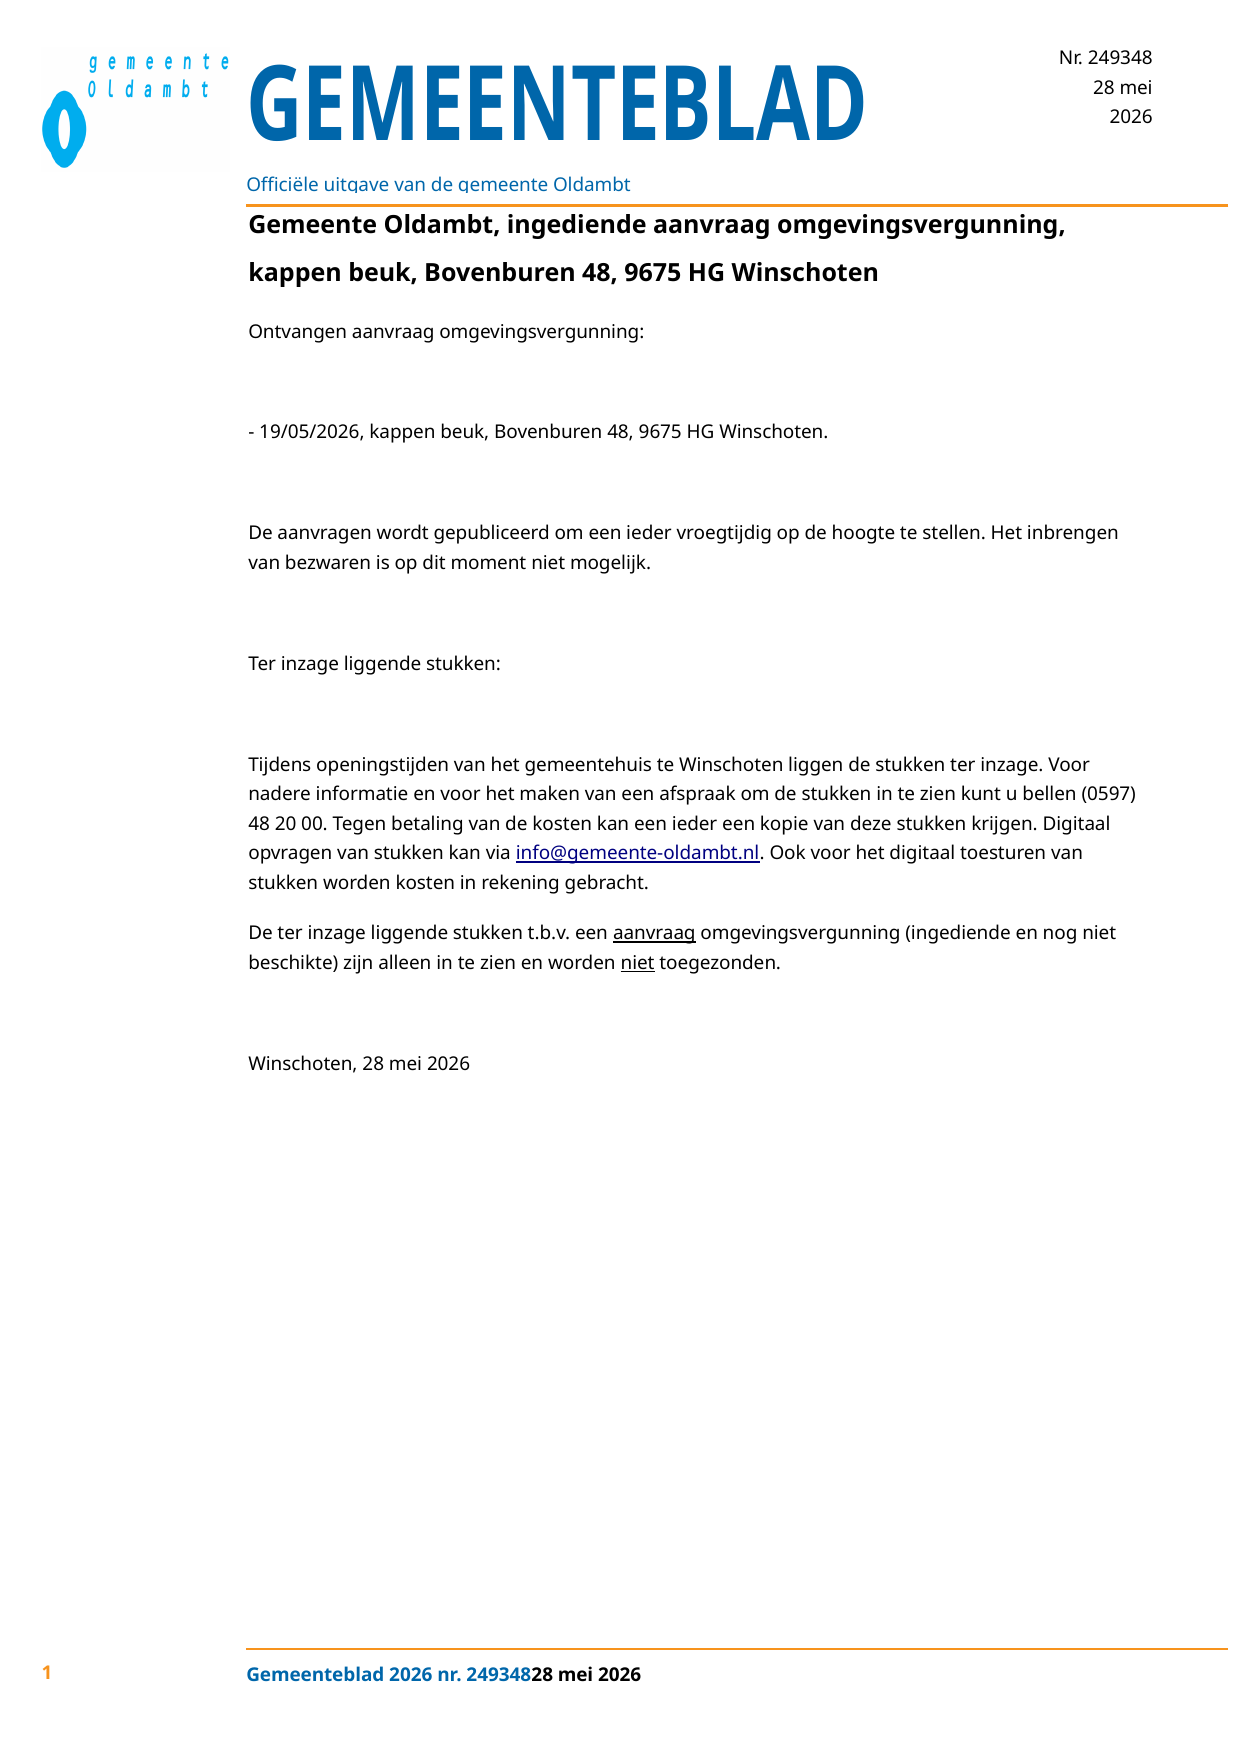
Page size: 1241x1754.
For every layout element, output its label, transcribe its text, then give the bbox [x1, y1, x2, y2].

text Ontvangen aanvraag omgevingsvergunning: [248, 318, 1152, 344]
text - 19/05/2026, kappen beuk, Bovenburen 48, 9675 HG Winschoten. [248, 419, 1152, 444]
text Ter inzage liggende stukken: [248, 650, 1152, 676]
text Winschoten, 28 mei 2026 [248, 1050, 1152, 1076]
text De ter inzage liggende stukken t.b.v. een aanvraag omgevingsvergunning (ingediende en nog niet beschikte) zijn alleen in te zien en worden niet toegezonden. [248, 919, 1152, 975]
text Gemeente Oldambt, ingediende aanvraag omgevingsvergunning, kappen beuk, Bovenburen 48, 9675 HG Winschoten [248, 207, 1152, 288]
picture [41, 47, 231, 172]
text De aanvragen wordt gepubliceerd om een ieder vroegtijdig op de hoogte te stellen. Het inbrengen van bezwaren is op dit moment niet mogelijk. [248, 519, 1152, 575]
text Tijdens openingstijden van het gemeentehuis te Winschoten liggen de stukken ter inzage. Voor nadere informatie en voor het maken van een afspraak om de stukken in te zien kunt u bellen (0597) 48 20 00. Tegen betaling van de kosten kan een ieder een kopie van deze stukken krijgen. Digitaal opvragen van stukken kan via info@gemeente-oldambt.nl. Ook voor het digitaal toesturen van stukken worden kosten in rekening gebracht. [248, 751, 1152, 895]
